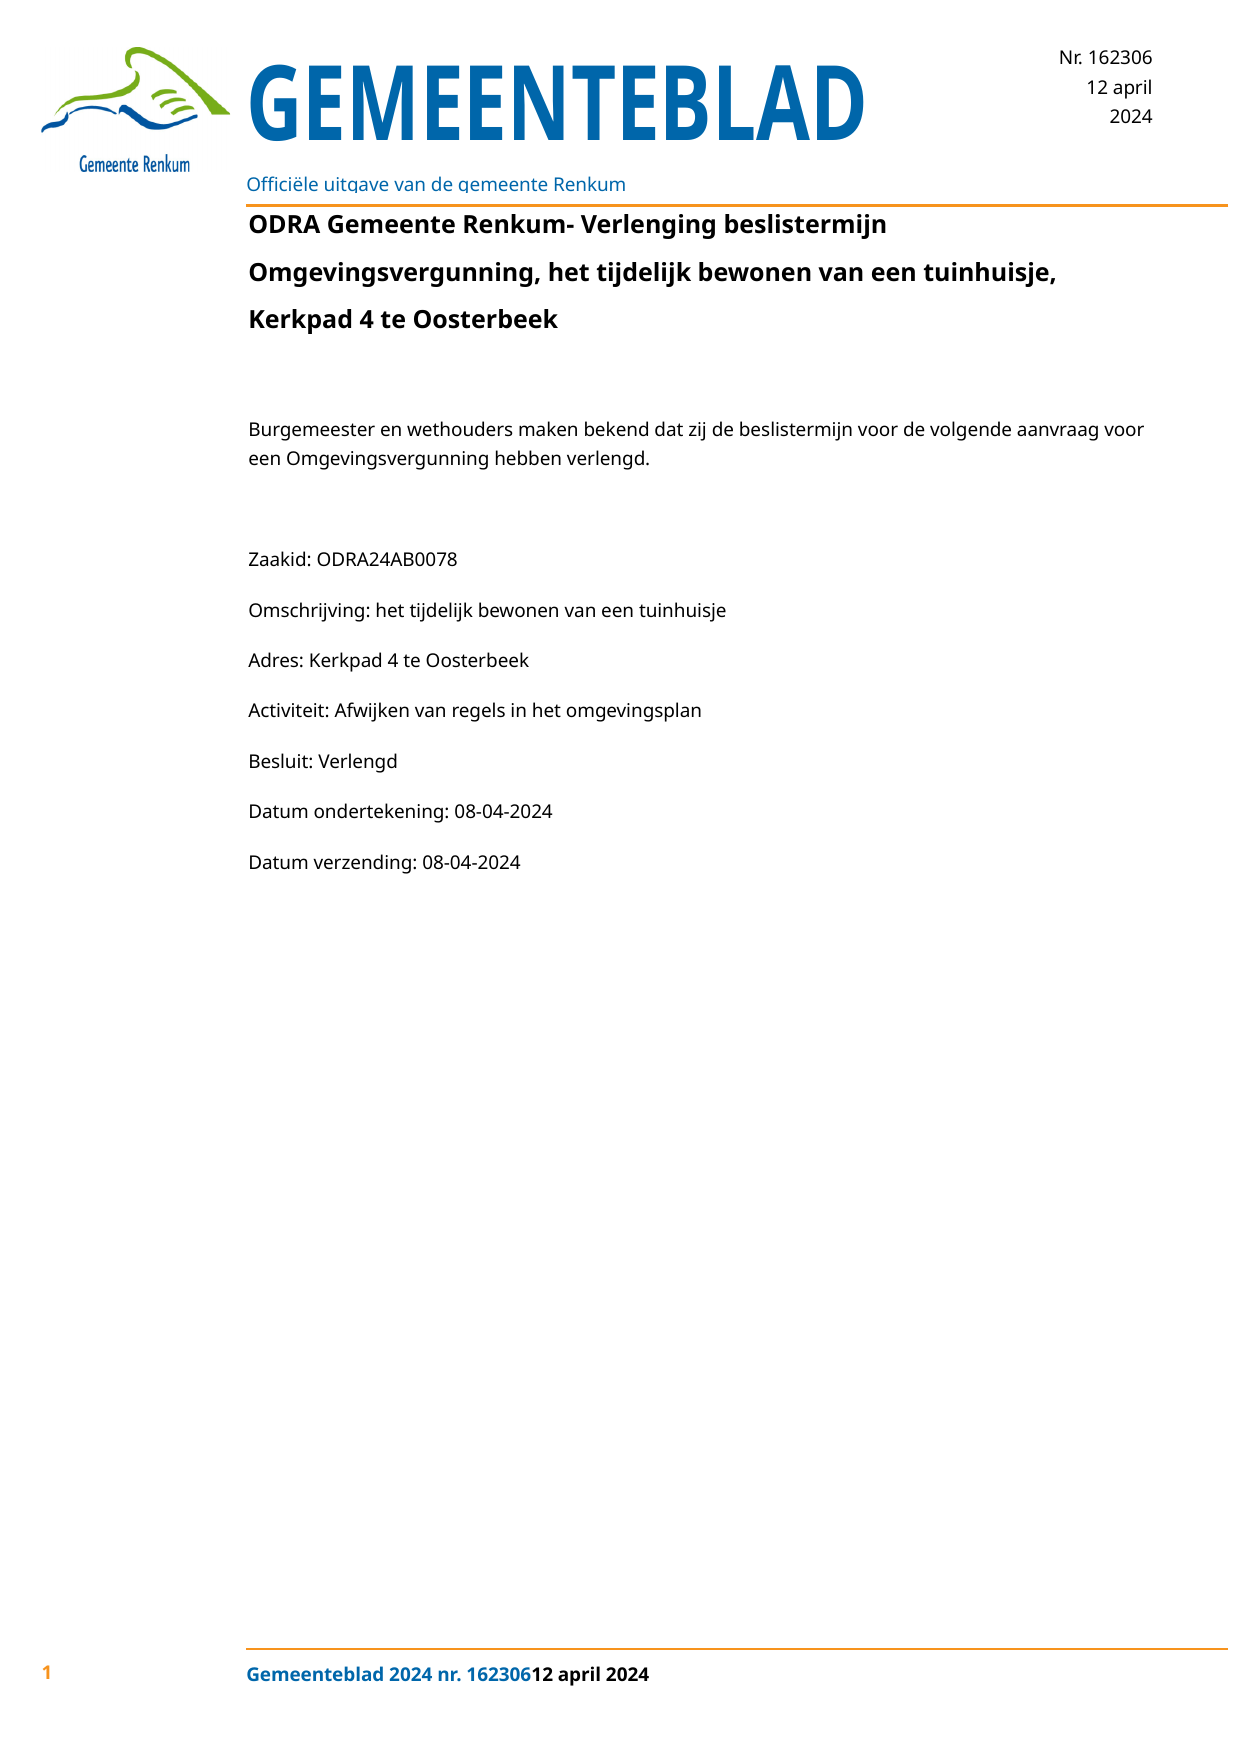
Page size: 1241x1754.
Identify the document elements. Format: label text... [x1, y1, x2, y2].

text Besluit: Verlengd [248, 748, 1152, 774]
text Zaakid: ODRA24AB0078 [248, 546, 1152, 572]
text Adres: Kerkpad 4 te Oosterbeek [248, 647, 1152, 673]
picture [41, 47, 231, 172]
text ODRA Gemeente Renkum- Verlenging beslistermijn Omgevingsvergunning, het tijdelijk bewonen van een tuinhuisje, Kerkpad 4 te Oosterbeek [248, 207, 1152, 336]
text Datum verzending: 08-04-2024 [248, 849, 1152, 874]
text Datum ondertekening: 08-04-2024 [248, 798, 1152, 824]
text Omschrijving: het tijdelijk bewonen van een tuinhuisje [248, 597, 1152, 622]
text Burgemeester en wethouders maken bekend dat zij de beslistermijn voor de volgende aanvraag voor een Omgevingsvergunning hebben verlengd. [248, 416, 1152, 471]
text Activiteit: Afwijken van regels in het omgevingsplan [248, 698, 1152, 723]
